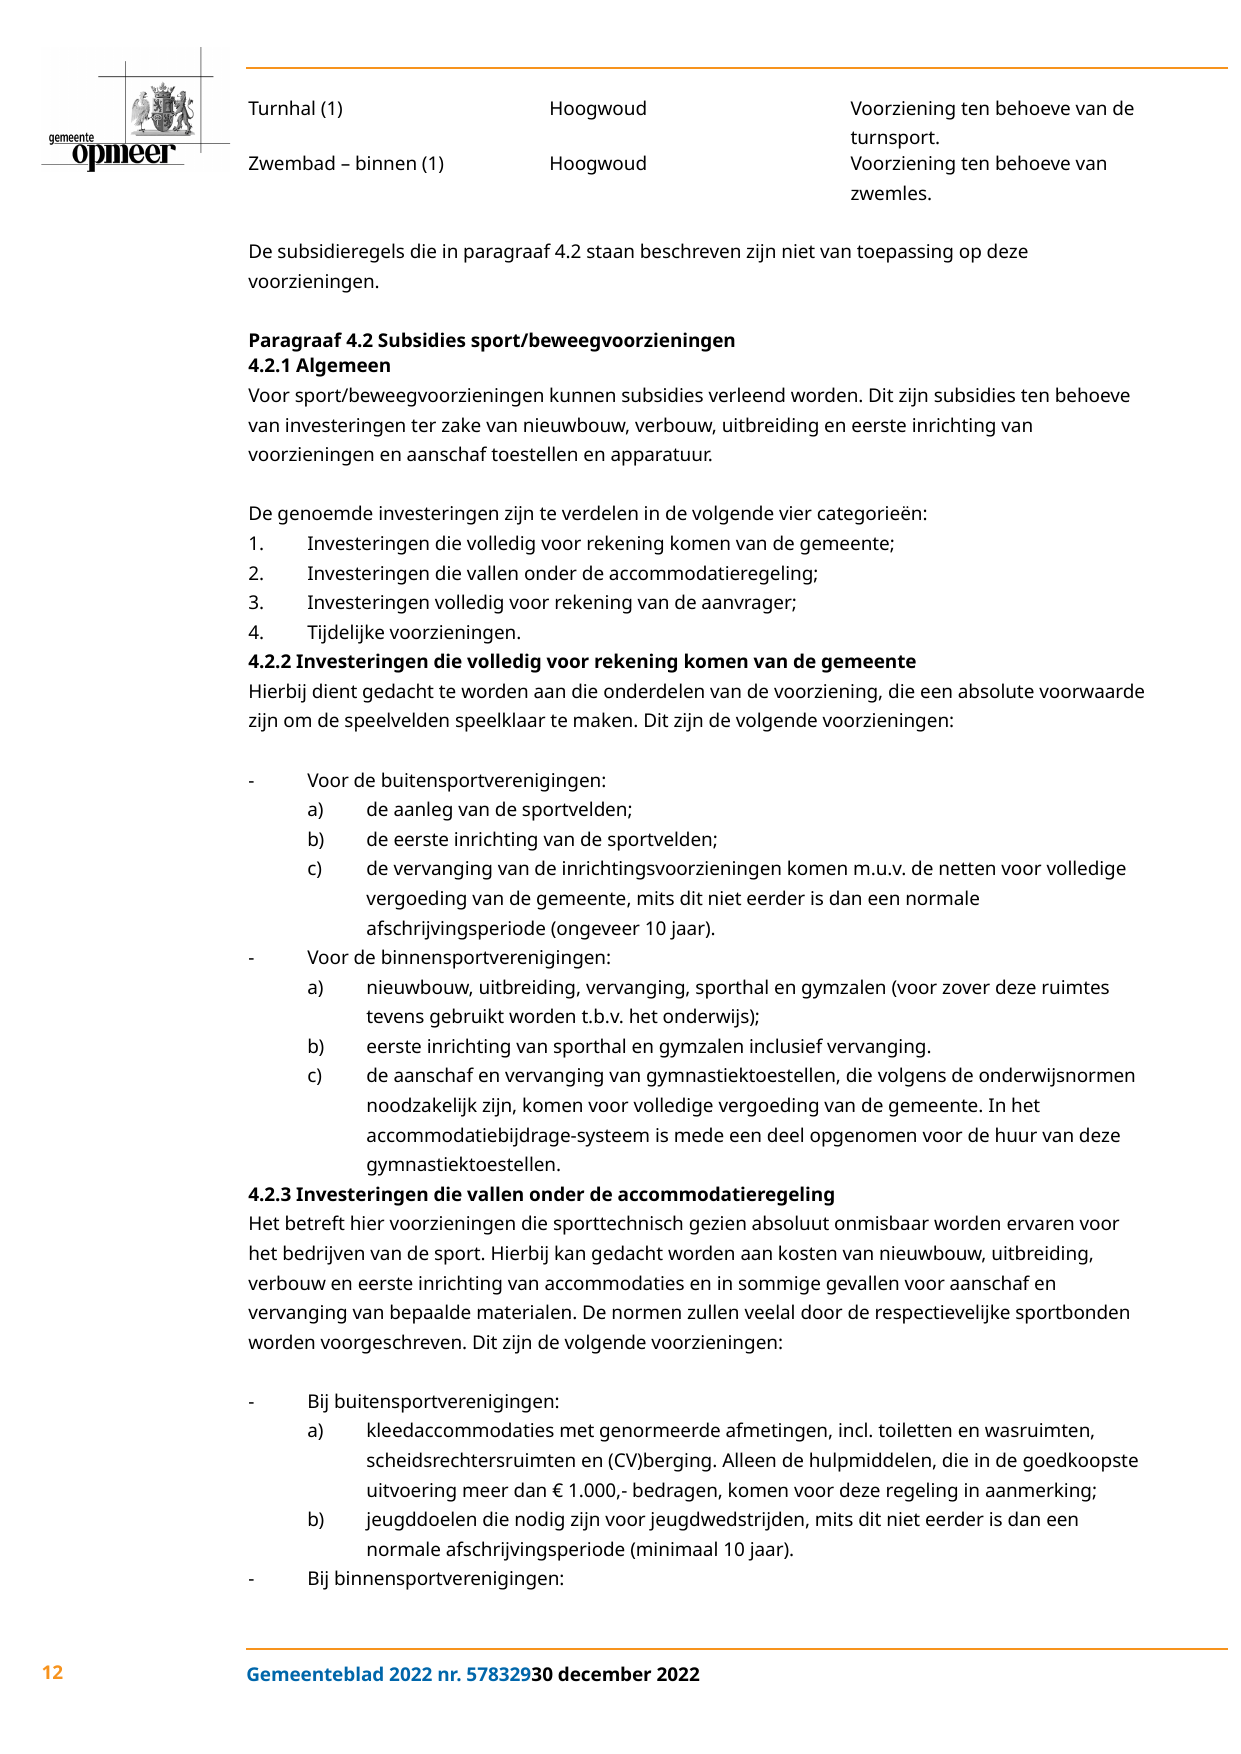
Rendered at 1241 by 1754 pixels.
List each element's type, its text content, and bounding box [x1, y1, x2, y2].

list eerste inrichting van sporthal en gymzalen inclusief vervanging. [307, 1033, 1152, 1059]
text Paragraaf 4.2 Subsidies sport/beweegvoorzieningen [248, 327, 1152, 353]
text 4.2.3 Investeringen die vallen onder de accommodatieregeling [248, 1181, 1152, 1207]
list Bij buitensportverenigingen: [248, 1388, 1152, 1414]
picture [41, 47, 231, 172]
list Voor de binnensportverenigingen: [248, 944, 1152, 970]
list Bij binnensportverenigingen: [248, 1566, 1152, 1591]
text Het betreft hier voorzieningen die sporttechnisch gezien absoluut onmisbaar worden ervaren voor het bedrijven van de sport. Hierbij kan gedacht worden aan kosten van nieuwbouw, uitbreiding, verbouw en eerste inrichting van accommodaties en in sommige gevallen voor aanschaf en vervanging van bepaalde materialen. De normen zullen veelal door de respectievelijke sportbonden worden voorgeschreven. Dit zijn de volgende voorzieningen: [248, 1211, 1152, 1355]
list Tijdelijke voorzieningen. [248, 619, 1152, 645]
table_cell Zwembad – binnen (1) [248, 150, 549, 205]
list Investeringen die vallen onder de accommodatieregeling; [248, 560, 1152, 586]
list de aanschaf en vervanging van gymnastiektoestellen, die volgens de onderwijsnormen noodzakelijk zijn, komen voor volledige vergoeding van de gemeente. In het accommodatiebijdrage-systeem is mede een deel opgenomen voor de huur van deze gymnastiektoestellen. [307, 1063, 1152, 1177]
list de aanleg van de sportvelden; [307, 796, 1152, 822]
table_cell Turnhal (1) [248, 95, 549, 150]
text De subsidieregels die in paragraaf 4.2 staan beschreven zijn niet van toepassing op deze voorzieningen. [248, 238, 1152, 293]
list jeugddoelen die nodig zijn voor jeugdwedstrijden, mits dit niet eerder is dan een normale afschrijvingsperiode (minimaal 10 jaar). [307, 1506, 1152, 1562]
table_cell Hoogwoud [549, 150, 850, 205]
table_cell Hoogwoud [549, 95, 850, 150]
table_cell Voorziening ten behoeve van de turnsport. [850, 95, 1152, 150]
list Voor de buitensportverenigingen: [248, 767, 1152, 793]
list kleedaccommodaties met genormeerde afmetingen, incl. toiletten en wasruimten, scheidsrechtersruimten en (CV)berging. Alleen de hulpmiddelen, die in de goedkoopste uitvoering meer dan € 1.000,- bedragen, komen voor deze regeling in aanmerking; [307, 1418, 1152, 1503]
text Voor sport/beweegvoorzieningen kunnen subsidies verleend worden. Dit zijn subsidies ten behoeve van investeringen ter zake van nieuwbouw, verbouw, uitbreiding en eerste inrichting van voorzieningen en aanschaf toestellen en apparatuur. [248, 382, 1152, 467]
text 4.2.1 Algemeen [248, 353, 1152, 378]
text Hierbij dient gedacht te worden aan die onderdelen van de voorziening, die een absolute voorwaarde zijn om de speelvelden speelklaar te maken. Dit zijn de volgende voorzieningen: [248, 678, 1152, 733]
list Investeringen die volledig voor rekening komen van de gemeente; [248, 530, 1152, 556]
list Investeringen volledig voor rekening van de aanvrager; [248, 589, 1152, 615]
text De genoemde investeringen zijn te verdelen in de volgende vier categorieën: [248, 501, 1152, 526]
table_cell Voorziening ten behoeve van zwemles. [850, 150, 1152, 205]
text 4.2.2 Investeringen die volledig voor rekening komen van de gemeente [248, 648, 1152, 674]
list de vervanging van de inrichtingsvoorzieningen komen m.u.v. de netten voor volledige vergoeding van de gemeente, mits dit niet eerder is dan een normale afschrijvingsperiode (ongeveer 10 jaar). [307, 856, 1152, 941]
list de eerste inrichting van de sportvelden; [307, 826, 1152, 852]
list nieuwbouw, uitbreiding, vervanging, sporthal en gymzalen (voor zover deze ruimtes tevens gebruikt worden t.b.v. het onderwijs); [307, 974, 1152, 1029]
